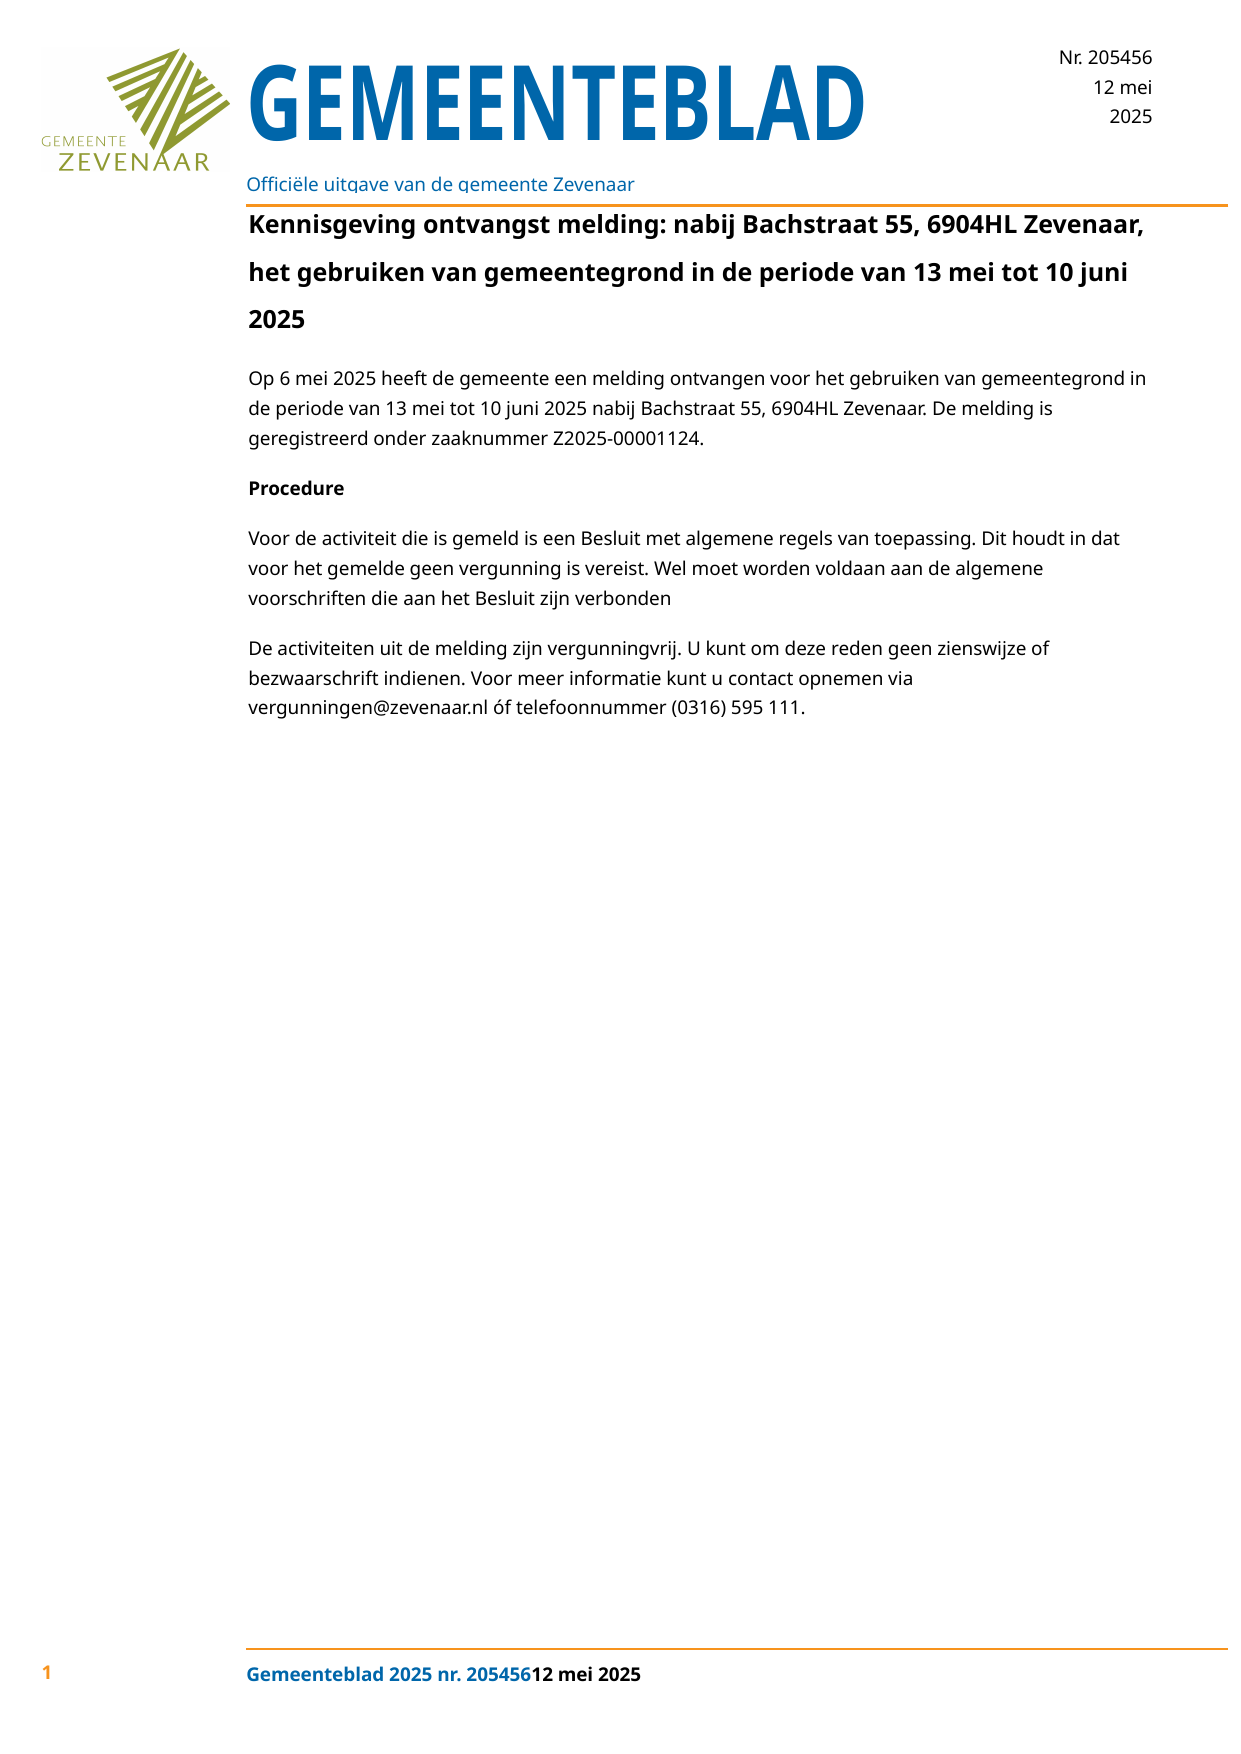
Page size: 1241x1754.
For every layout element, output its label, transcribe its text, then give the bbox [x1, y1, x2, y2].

text Kennisgeving ontvangst melding: nabij Bachstraat 55, 6904HL Zevenaar, het gebruiken van gemeentegrond in de periode van 13 mei tot 10 juni 2025 [248, 207, 1152, 336]
text Voor de activiteit die is gemeld is een Besluit met algemene regels van toepassing. Dit houdt in dat voor het gemelde geen vergunning is vereist. Wel moet worden voldaan aan de algemene voorschriften die aan het Besluit zijn verbonden [248, 526, 1152, 610]
text Procedure [248, 475, 1152, 501]
text Op 6 mei 2025 heeft de gemeente een melding ontvangen voor het gebruiken van gemeentegrond in de periode van 13 mei tot 10 juni 2025 nabij Bachstraat 55, 6904HL Zevenaar. De melding is geregistreerd onder zaaknummer Z2025-00001124. [248, 366, 1152, 450]
picture [41, 47, 231, 172]
text De activiteiten uit de melding zijn vergunningvrij. U kunt om deze reden geen zienswijze of bezwaarschrift indienen. Voor meer informatie kunt u contact opnemen via vergunningen@zevenaar.nl óf telefoonnummer (0316) 595 111. [248, 635, 1152, 720]
